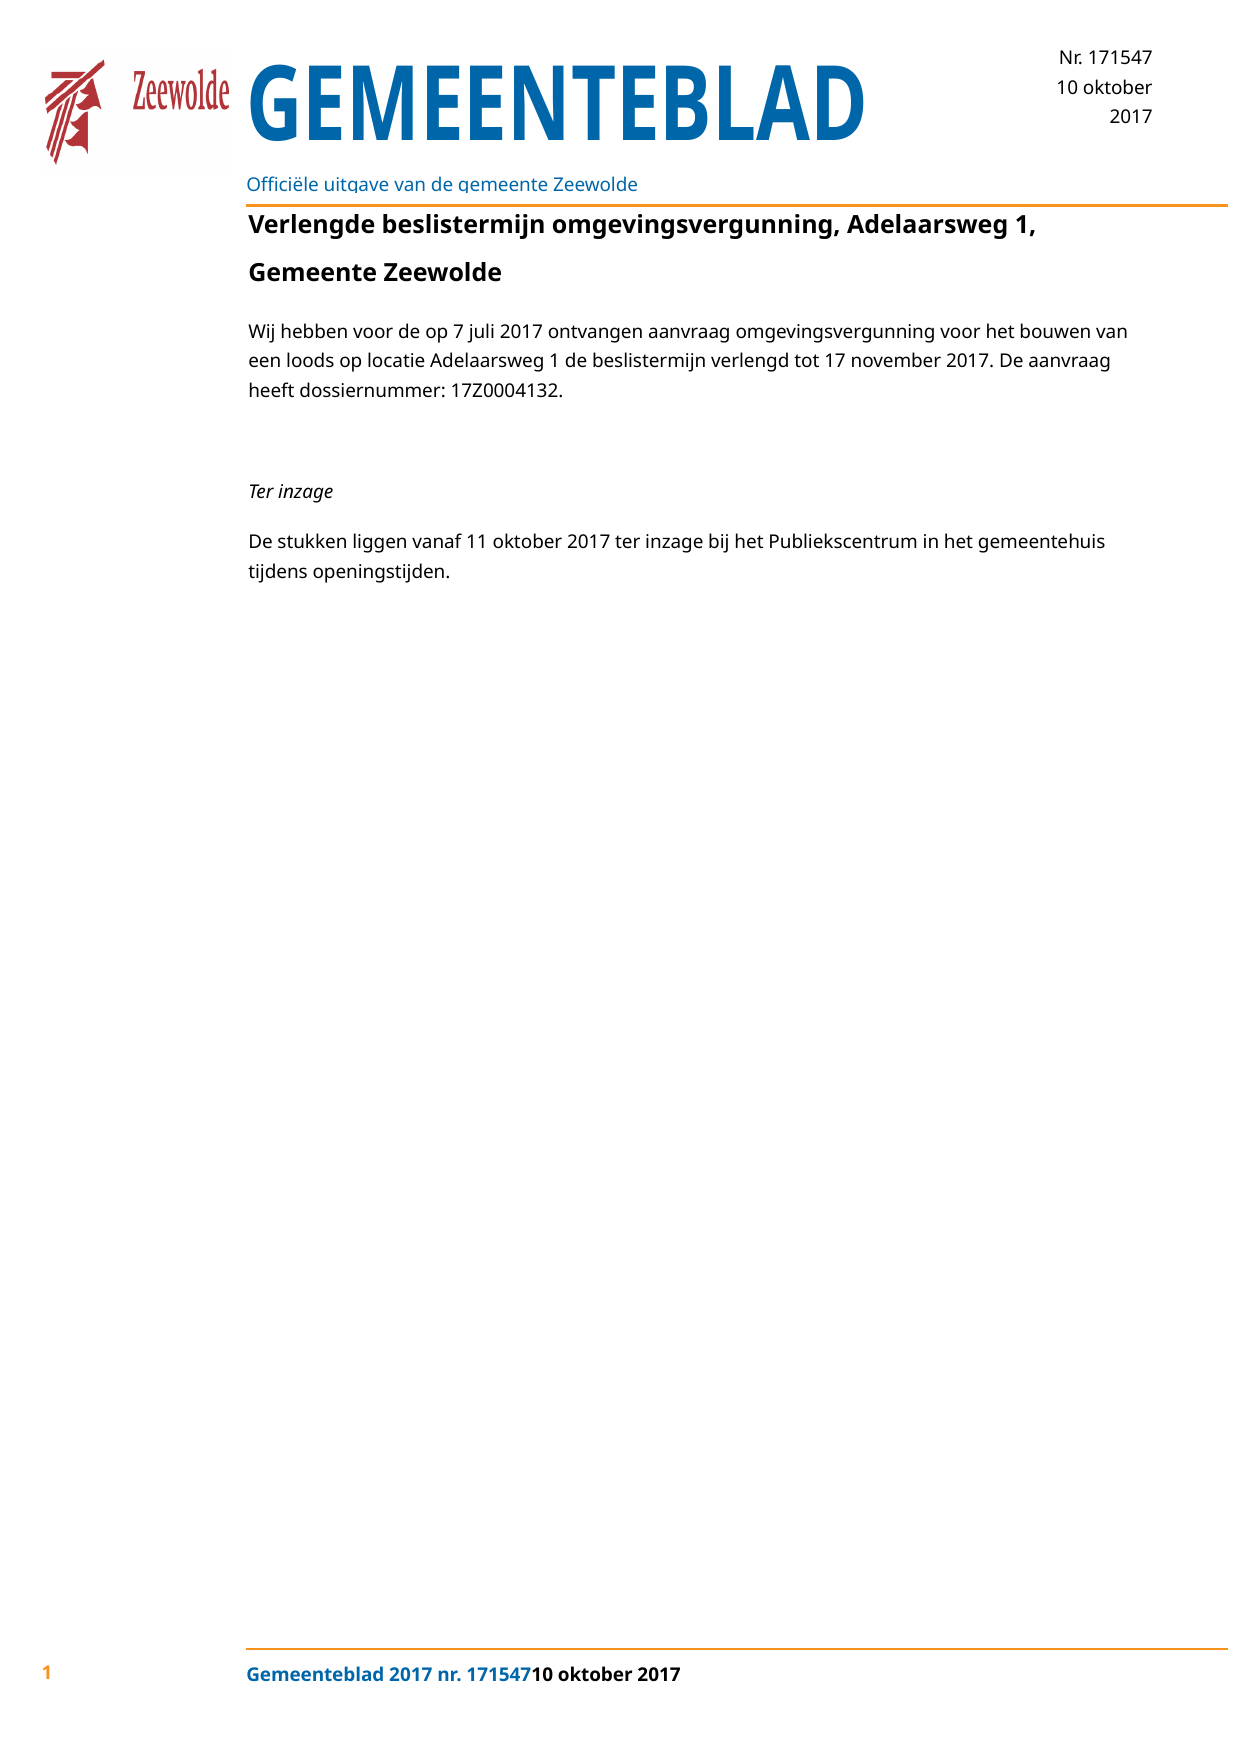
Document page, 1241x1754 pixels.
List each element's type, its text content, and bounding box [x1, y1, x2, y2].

text Wij hebben voor de op 7 juli 2017 ontvangen aanvraag omgevingsvergunning voor het bouwen van een loods op locatie Adelaarsweg 1 de beslistermijn verlengd tot 17 november 2017. De aanvraag heeft dossiernummer: 17Z0004132. [248, 318, 1152, 403]
text De stukken liggen vanaf 11 oktober 2017 ter inzage bij het Publiekscentrum in het gemeentehuis tijdens openingstijden. [248, 528, 1152, 584]
text Verlengde beslistermijn omgevingsvergunning, Adelaarsweg 1, Gemeente Zeewolde [248, 207, 1152, 288]
picture [41, 47, 231, 172]
text Ter inzage [248, 478, 1152, 504]
